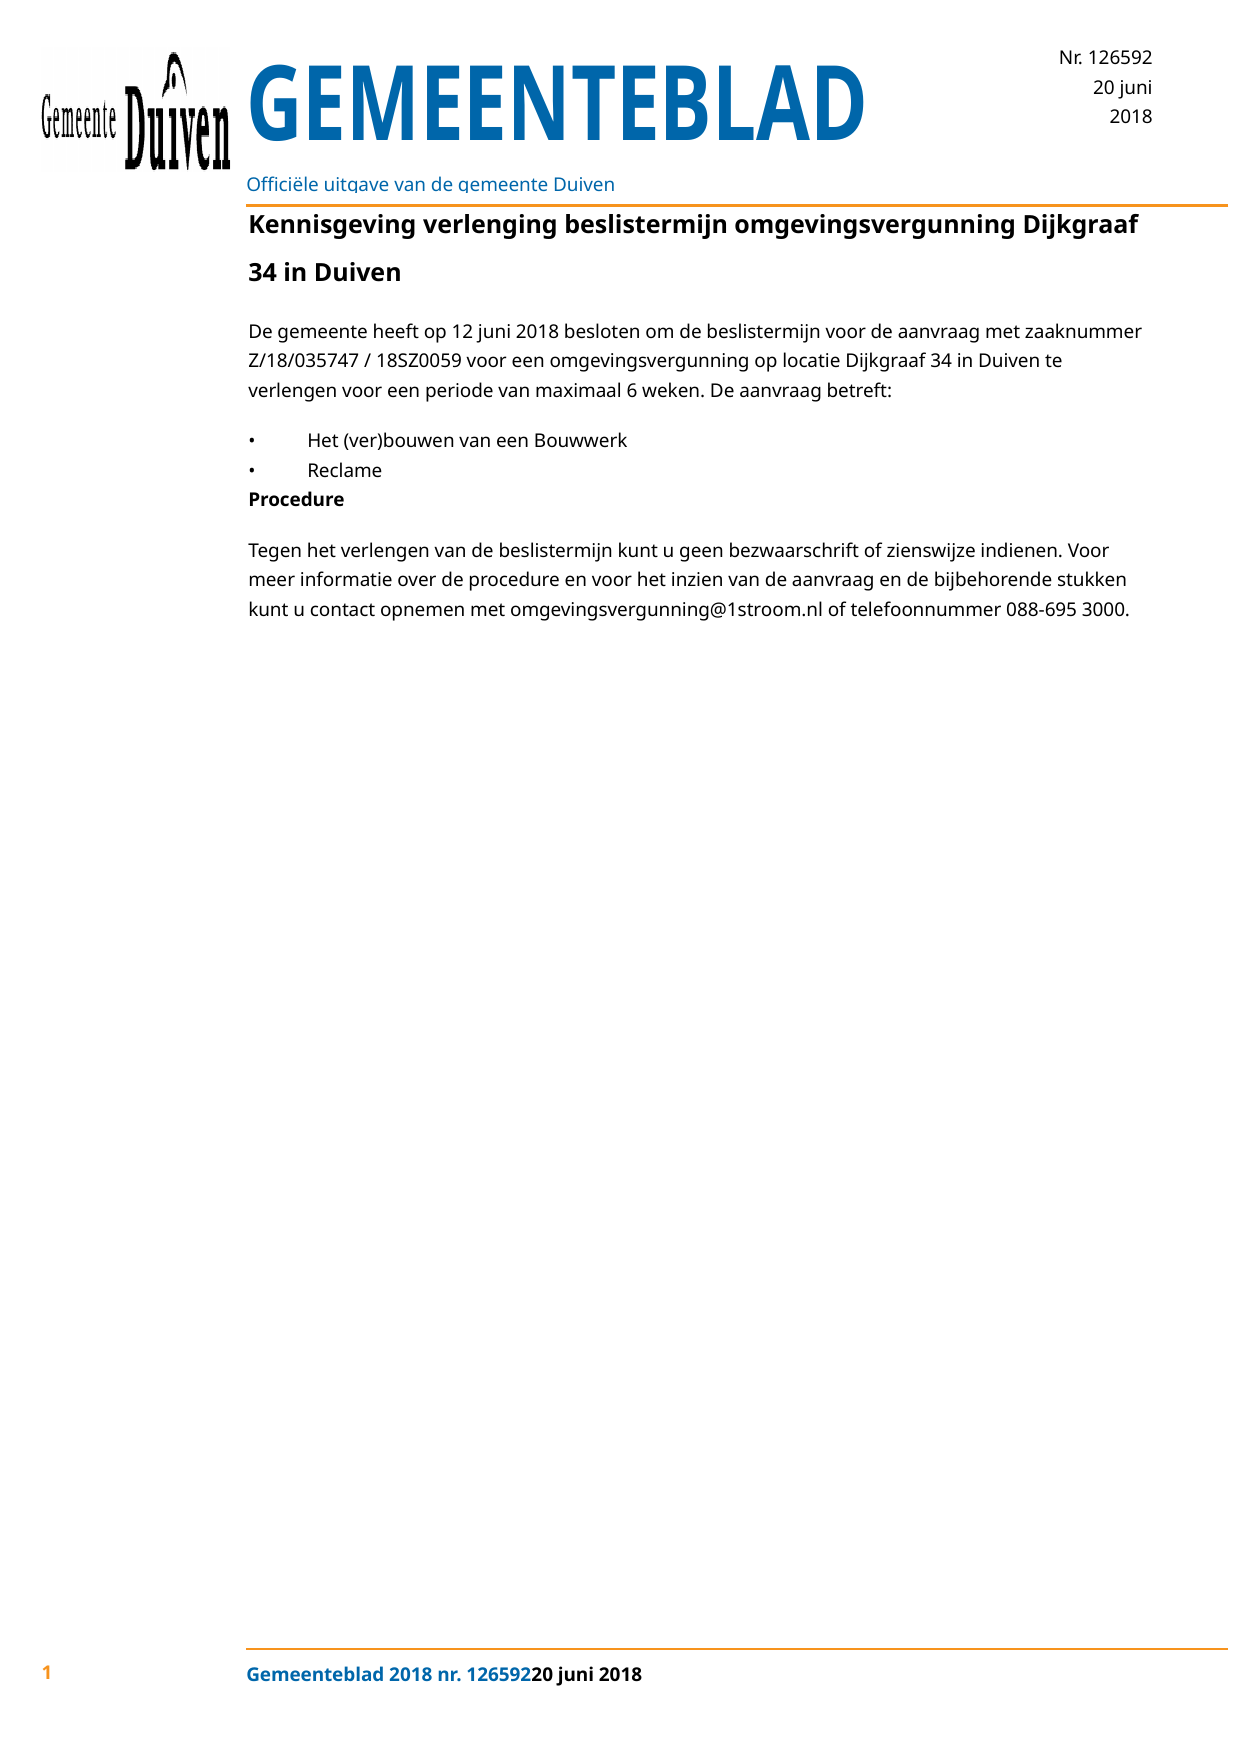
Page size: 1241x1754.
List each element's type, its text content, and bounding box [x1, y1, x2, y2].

list Reclame [248, 457, 1152, 483]
text Kennisgeving verlenging beslistermijn omgevingsvergunning Dijkgraaf 34 in Duiven [248, 207, 1152, 288]
text Tegen het verlengen van de beslistermijn kunt u geen bezwaarschrift of zienswijze indienen. Voor meer informatie over de procedure en voor het inzien van de aanvraag en de bijbehorende stukken kunt u contact opnemen met omgevingsvergunning@1stroom.nl of telefoonnummer 088-695 3000. [248, 537, 1152, 622]
text De gemeente heeft op 12 juni 2018 besloten om de beslistermijn voor de aanvraag met zaaknummer Z/18/035747 / 18SZ0059 voor een omgevingsvergunning op locatie Dijkgraaf 34 in Duiven te verlengen voor een periode van maximaal 6 weken. De aanvraag betreft: [248, 318, 1152, 403]
list Het (ver)bouwen van een Bouwwerk [248, 427, 1152, 453]
text Procedure [248, 487, 1152, 512]
picture [41, 47, 231, 172]
